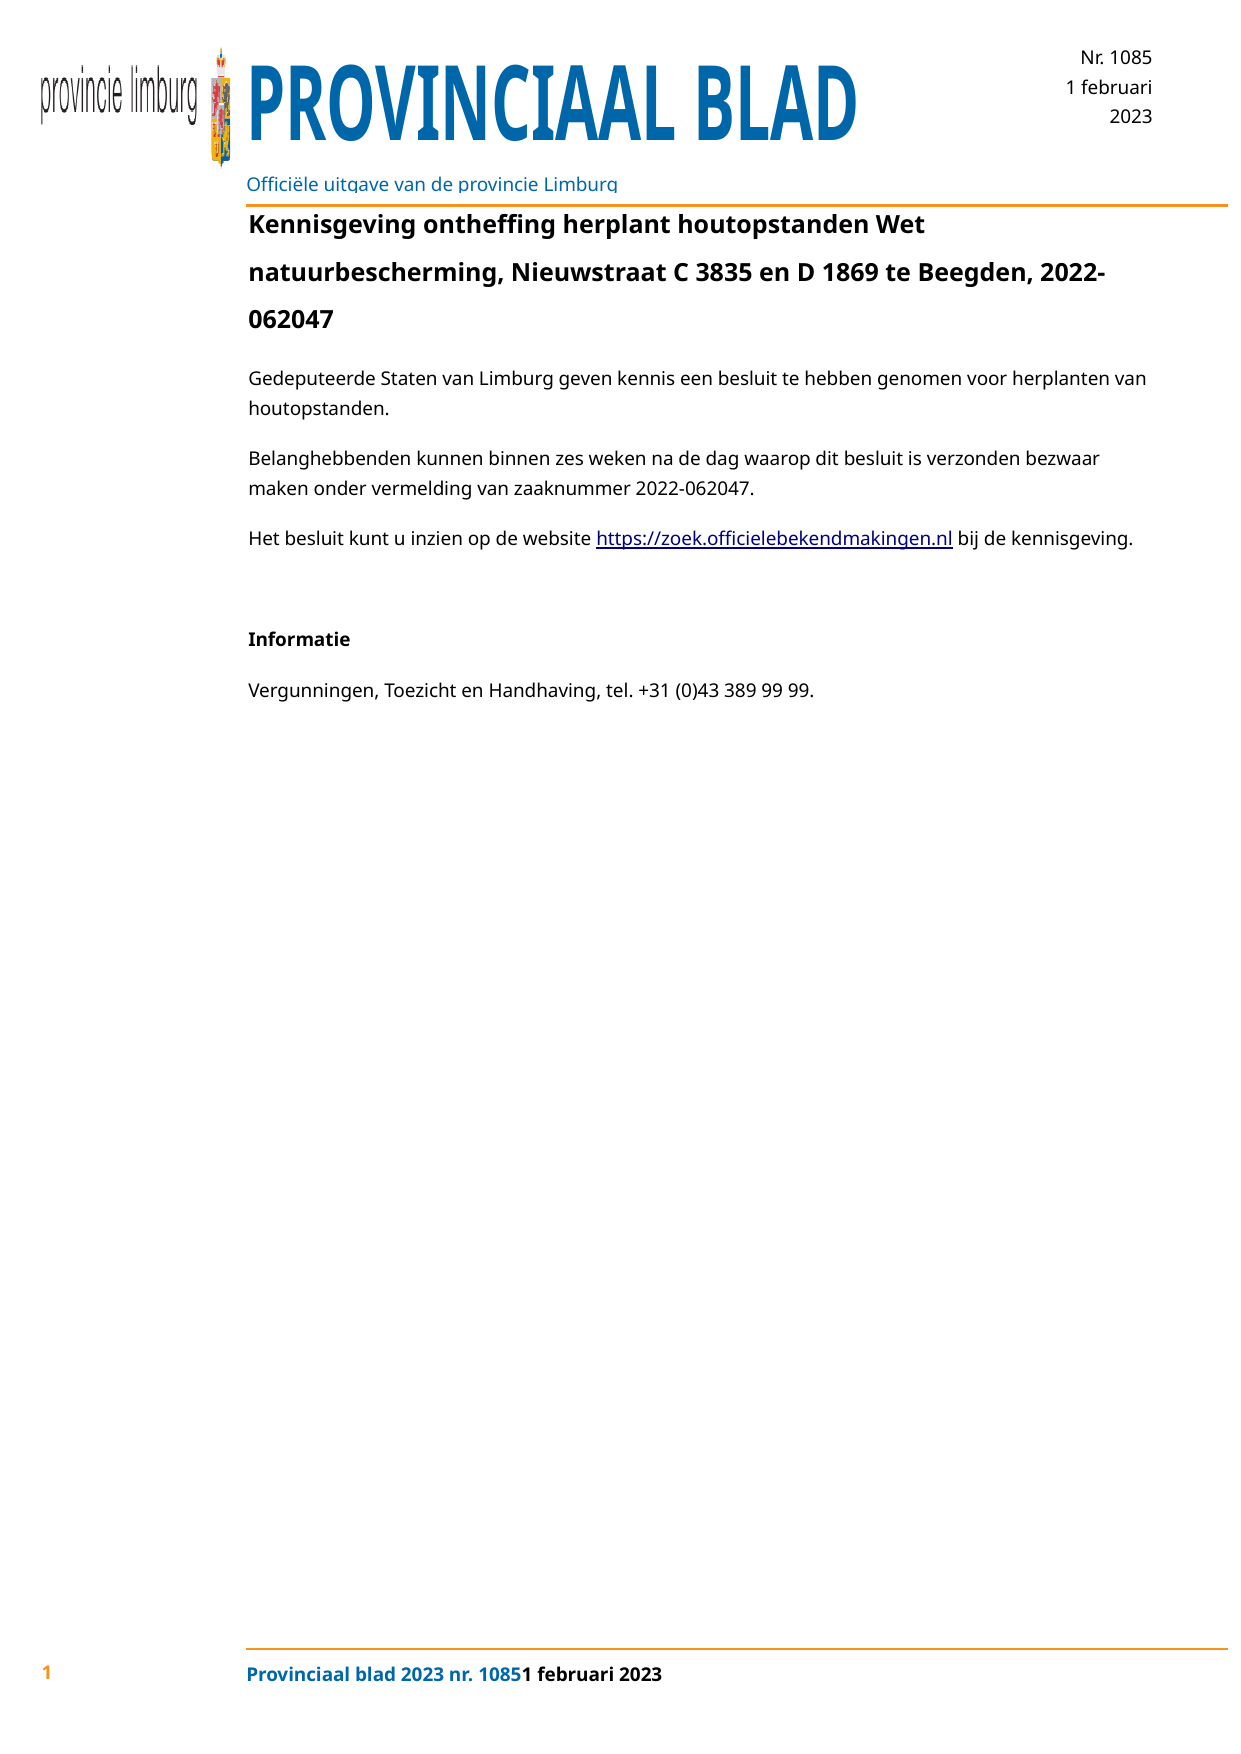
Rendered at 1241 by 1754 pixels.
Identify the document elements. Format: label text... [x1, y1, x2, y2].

text Het besluit kunt u inzien op de website https://zoek.officielebekendmakingen.nl bij de kennisgeving. [248, 526, 1152, 551]
text Informatie [248, 626, 1152, 652]
text Kennisgeving ontheffing herplant houtopstanden Wet natuurbescherming, Nieuwstraat C 3835 en D 1869 te Beegden, 2022-062047 [248, 207, 1152, 336]
text Vergunningen, Toezicht en Handhaving, tel. +31 (0)43 389 99 99. [248, 677, 1152, 702]
text Belanghebbenden kunnen binnen zes weken na de dag waarop dit besluit is verzonden bezwaar maken onder vermelding van zaaknummer 2022-062047. [248, 446, 1152, 501]
picture [41, 47, 231, 172]
text Gedeputeerde Staten van Limburg geven kennis een besluit te hebben genomen voor herplanten van houtopstanden. [248, 366, 1152, 421]
